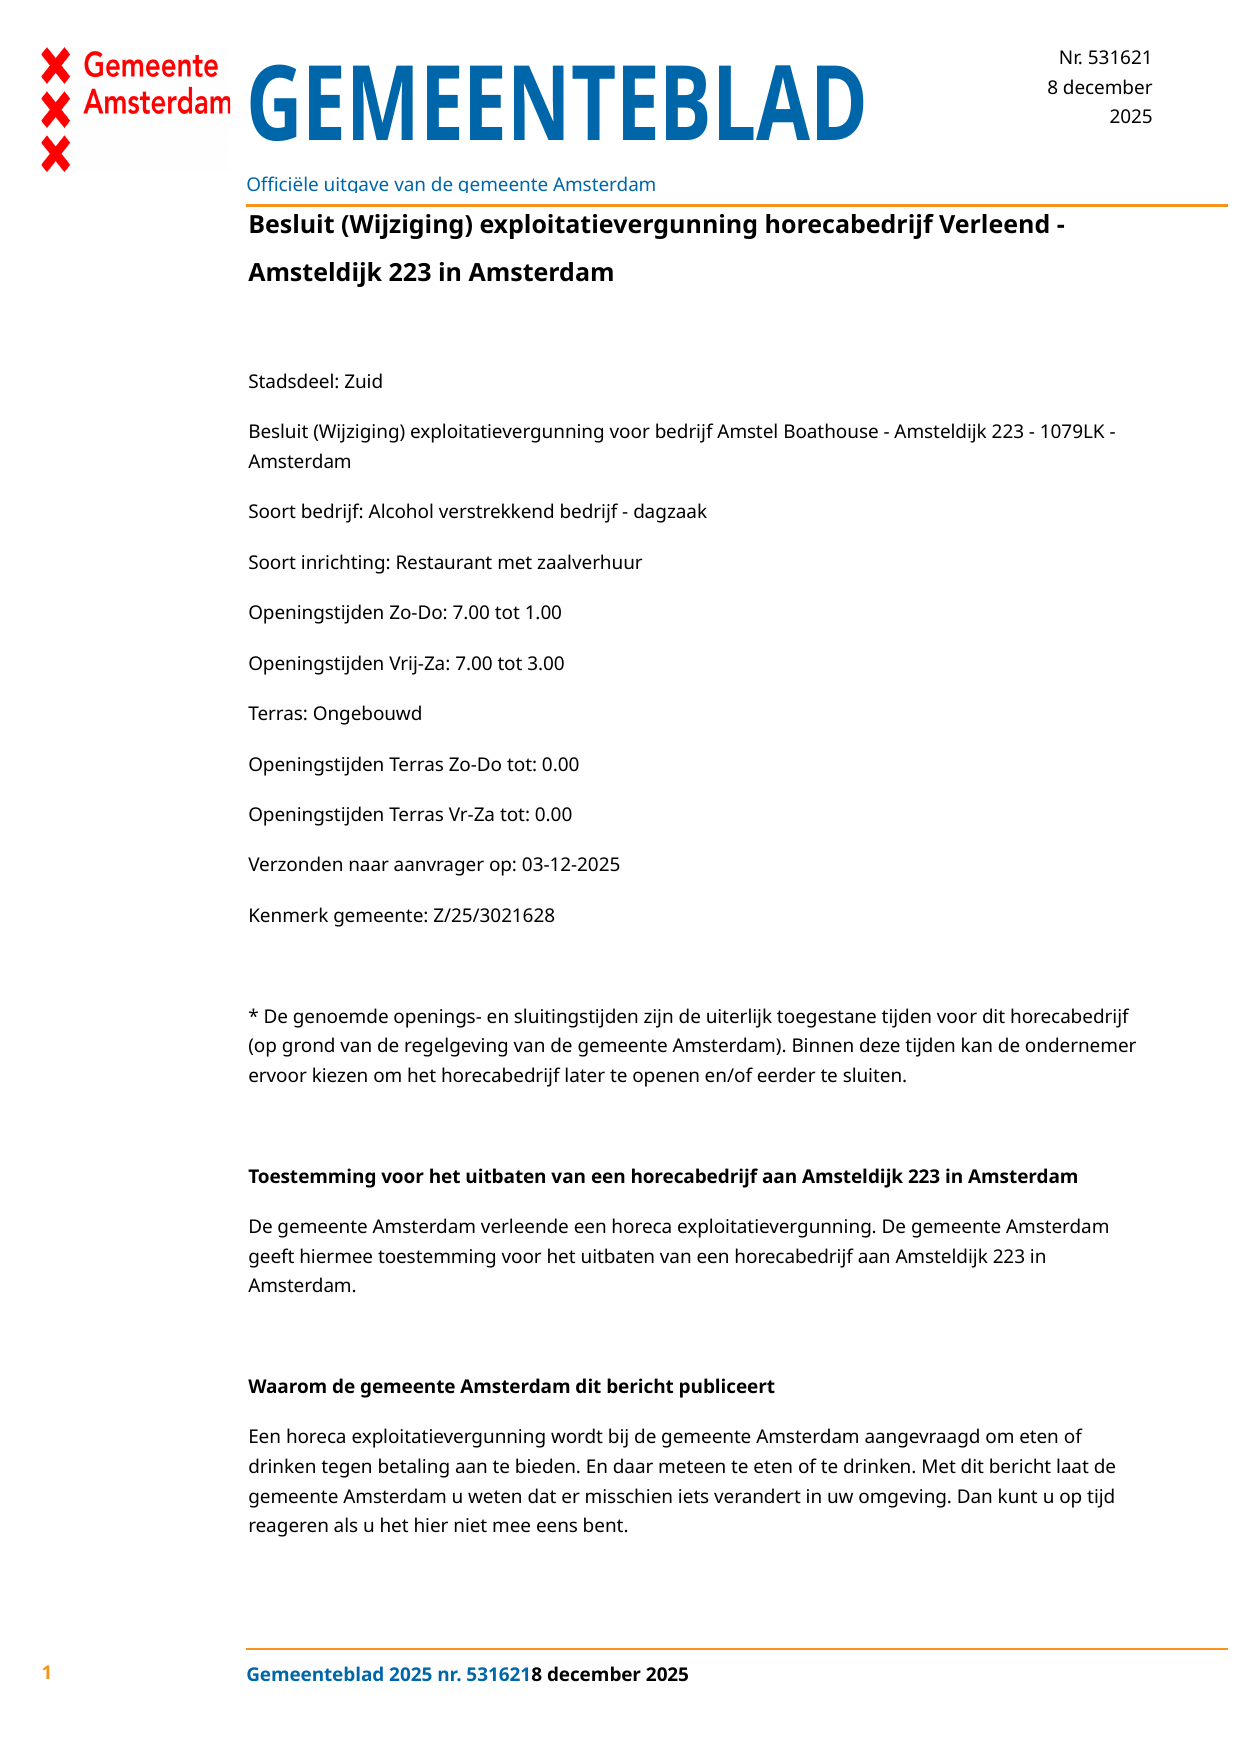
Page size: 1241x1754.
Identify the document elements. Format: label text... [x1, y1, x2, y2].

text Terras: Ongebouwd [248, 700, 1152, 726]
text Soort bedrijf: Alcohol verstrekkend bedrijf - dagzaak [248, 499, 1152, 524]
text Besluit (Wijziging) exploitatievergunning voor bedrijf Amstel Boathouse - Amsteldijk 223 - 1079LK - Amsterdam [248, 419, 1152, 474]
text Openingstijden Terras Zo-Do tot: 0.00 [248, 751, 1152, 777]
text Openingstijden Terras Vr-Za tot: 0.00 [248, 801, 1152, 827]
text Openingstijden Vrij-Za: 7.00 tot 3.00 [248, 650, 1152, 676]
text Een horeca exploitatievergunning wordt bij de gemeente Amsterdam aangevraagd om eten of drinken tegen betaling aan te bieden. En daar meteen te eten of te drinken. Met dit bericht laat de gemeente Amsterdam u weten dat er misschien iets verandert in uw omgeving. Dan kunt u op tijd reageren als u het hier niet mee eens bent. [248, 1424, 1152, 1538]
text * De genoemde openings- en sluitingstijden zijn de uiterlijk toegestane tijden voor dit horecabedrijf (op grond van de regelgeving van de gemeente Amsterdam). Binnen deze tijden kan de ondernemer ervoor kiezen om het horecabedrijf later te openen en/of eerder te sluiten. [248, 1003, 1152, 1088]
text Soort inrichting: Restaurant met zaalverhuur [248, 549, 1152, 575]
text Verzonden naar aanvrager op: 03-12-2025 [248, 852, 1152, 877]
text Besluit (Wijziging) exploitatievergunning horecabedrijf Verleend - Amsteldijk 223 in Amsterdam [248, 207, 1152, 288]
text Kenmerk gemeente: Z/25/3021628 [248, 902, 1152, 928]
text Waarom de gemeente Amsterdam dit bericht publiceert [248, 1373, 1152, 1399]
text Stadsdeel: Zuid [248, 368, 1152, 394]
text De gemeente Amsterdam verleende een horeca exploitatievergunning. De gemeente Amsterdam geeft hiermee toestemming voor het uitbaten van een horecabedrijf aan Amsteldijk 223 in Amsterdam. [248, 1213, 1152, 1298]
picture [41, 47, 231, 172]
text Toestemming voor het uitbaten van een horecabedrijf aan Amsteldijk 223 in Amsterdam [248, 1163, 1152, 1189]
text Openingstijden Zo-Do: 7.00 tot 1.00 [248, 599, 1152, 625]
